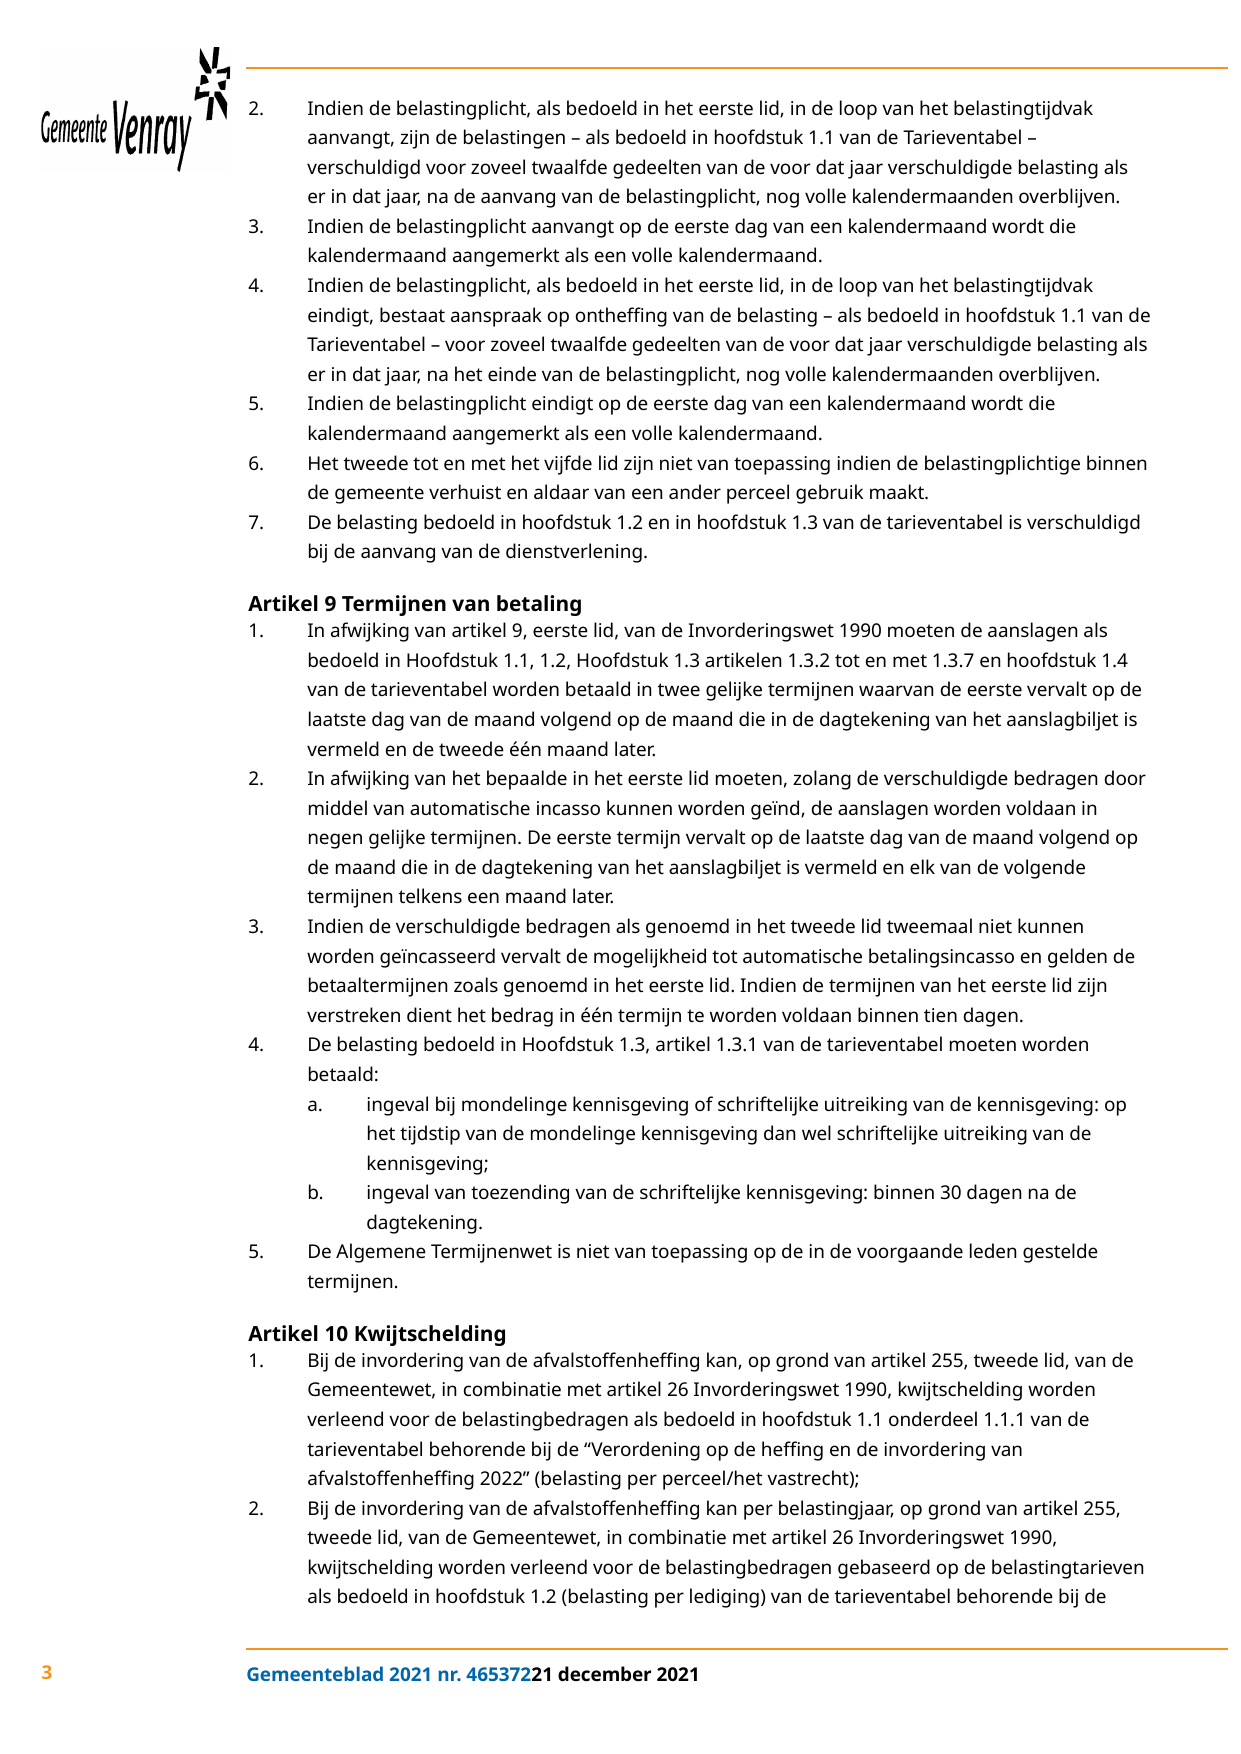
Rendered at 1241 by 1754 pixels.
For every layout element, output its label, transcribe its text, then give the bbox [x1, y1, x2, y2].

list De Algemene Termijnenwet is niet van toepassing op de in de voorgaande leden gestelde termijnen. [248, 1239, 1152, 1294]
list ingeval bij mondelinge kennisgeving of schriftelijke uitreiking van de kennisgeving: op het tijdstip van de mondelinge kennisgeving dan wel schriftelijke uitreiking van de kennisgeving; [307, 1091, 1152, 1176]
text Artikel 9 Termijnen van betaling [248, 589, 1152, 617]
list Indien de belastingplicht, als bedoeld in het eerste lid, in de loop van het belastingtijdvak eindigt, bestaat aanspraak op ontheffing van de belasting – als bedoeld in hoofdstuk 1.1 van de Tarieventabel – voor zoveel twaalfde gedeelten van de voor dat jaar verschuldigde belasting als er in dat jaar, na het einde van de belastingplicht, nog volle kalendermaanden overblijven. [248, 272, 1152, 387]
list In afwijking van artikel 9, eerste lid, van de Invorderingswet 1990 moeten de aanslagen als bedoeld in Hoofdstuk 1.1, 1.2, Hoofdstuk 1.3 artikelen 1.3.2 tot en met 1.3.7 en hoofdstuk 1.4 van de tarieventabel worden betaald in twee gelijke termijnen waarvan de eerste vervalt op de laatste dag van de maand volgend op de maand die in de dagtekening van het aanslagbiljet is vermeld en de tweede één maand later. [248, 617, 1152, 761]
list De belasting bedoeld in hoofdstuk 1.2 en in hoofdstuk 1.3 van de tarieventabel is verschuldigd bij de aanvang van de dienstverlening. [248, 509, 1152, 564]
list De belasting bedoeld in Hoofdstuk 1.3, artikel 1.3.1 van de tarieventabel moeten worden betaald: [248, 1032, 1152, 1087]
list ingeval van toezending van de schriftelijke kennisgeving: binnen 30 dagen na de dagtekening. [307, 1179, 1152, 1235]
picture [41, 47, 231, 172]
list In afwijking van het bepaalde in het eerste lid moeten, zolang de verschuldigde bedragen door middel van automatische incasso kunnen worden geïnd, de aanslagen worden voldaan in negen gelijke termijnen. De eerste termijn vervalt op de laatste dag van de maand volgend op de maand die in de dagtekening van het aanslagbiljet is vermeld en elk van de volgende termijnen telkens een maand later. [248, 765, 1152, 909]
list Bij de invordering van de afvalstoffenheffing kan per belastingjaar, op grond van artikel 255, tweede lid, van de Gemeentewet, in combinatie met artikel 26 Invorderingswet 1990, kwijtschelding worden verleend voor de belastingbedragen gebaseerd op de belastingtarieven als bedoeld in hoofdstuk 1.2 (belasting per lediging) van de tarieventabel behorende bij de [248, 1495, 1152, 1609]
list Bij de invordering van de afvalstoffenheffing kan, op grond van artikel 255, tweede lid, van de Gemeentewet, in combinatie met artikel 26 Invorderingswet 1990, kwijtschelding worden verleend voor de belastingbedragen als bedoeld in hoofdstuk 1.1 onderdeel 1.1.1 van de tarieventabel behorende bij de “Verordening op de heffing en de invordering van afvalstoffenheffing 2022” (belasting per perceel/het vastrecht); [248, 1347, 1152, 1491]
list Indien de verschuldigde bedragen als genoemd in het tweede lid tweemaal niet kunnen worden geïncasseerd vervalt de mogelijkheid tot automatische betalingsincasso en gelden de betaaltermijnen zoals genoemd in het eerste lid. Indien de termijnen van het eerste lid zijn verstreken dient het bedrag in één termijn te worden voldaan binnen tien dagen. [248, 913, 1152, 1028]
list Indien de belastingplicht aanvangt op de eerste dag van een kalendermaand wordt die kalendermaand aangemerkt als een volle kalendermaand. [248, 213, 1152, 268]
text Artikel 10 Kwijtschelding [248, 1319, 1152, 1347]
list Indien de belastingplicht, als bedoeld in het eerste lid, in de loop van het belastingtijdvak aanvangt, zijn de belastingen – als bedoeld in hoofdstuk 1.1 van de Tarieventabel – verschuldigd voor zoveel twaalfde gedeelten van de voor dat jaar verschuldigde belasting als er in dat jaar, na de aanvang van de belastingplicht, nog volle kalendermaanden overblijven. [248, 95, 1152, 209]
list Indien de belastingplicht eindigt op de eerste dag van een kalendermaand wordt die kalendermaand aangemerkt als een volle kalendermaand. [248, 391, 1152, 446]
list Het tweede tot en met het vijfde lid zijn niet van toepassing indien de belastingplichtige binnen de gemeente verhuist en aldaar van een ander perceel gebruik maakt. [248, 450, 1152, 505]
